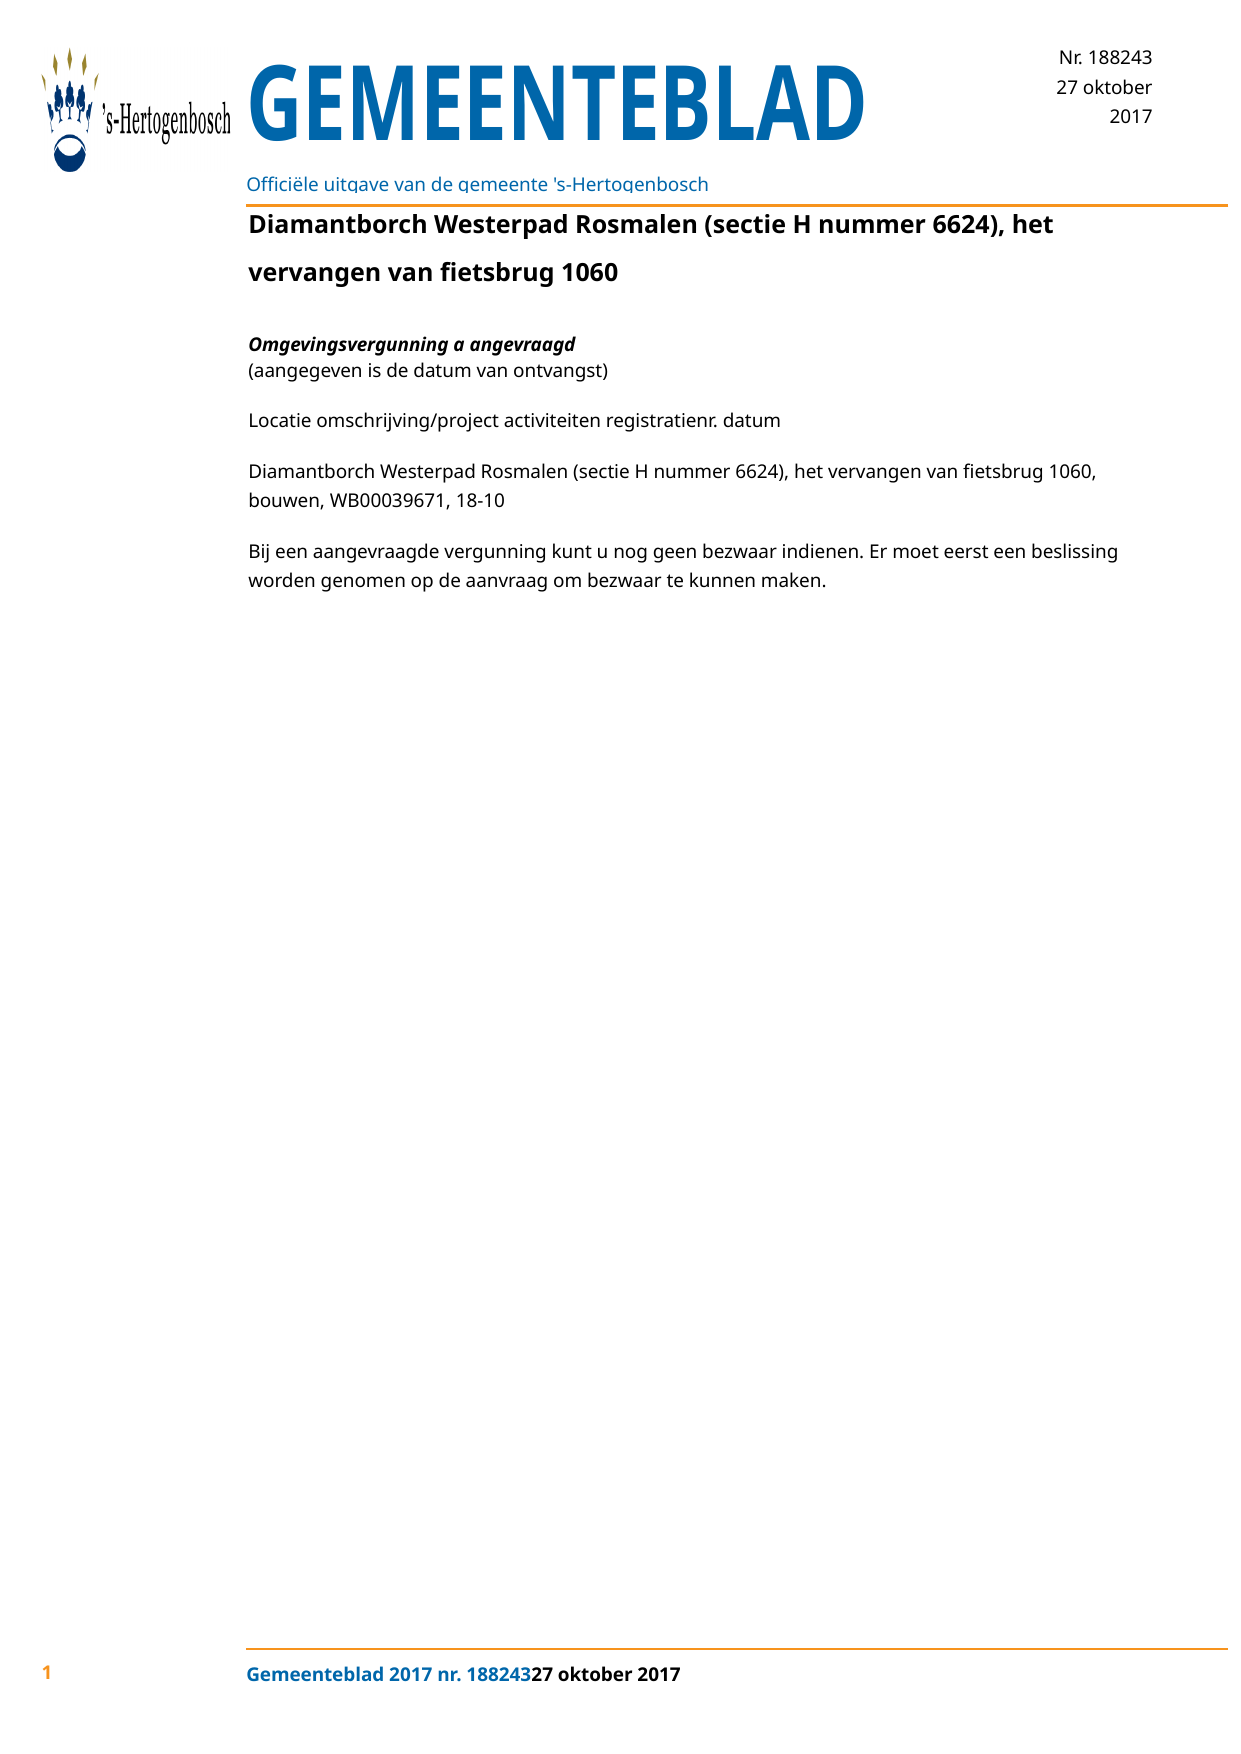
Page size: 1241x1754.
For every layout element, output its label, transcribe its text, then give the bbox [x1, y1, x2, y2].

text Bij een aangevraagde vergunning kunt u nog geen bezwaar indienen. Er moet eerst een beslissing worden genomen op de aanvraag om bezwaar te kunnen maken. [248, 538, 1152, 593]
text (aangegeven is de datum van ontvangst) [248, 357, 1152, 383]
text Locatie omschrijving/project activiteiten registratienr. datum [248, 408, 1152, 433]
picture [41, 47, 231, 172]
text Omgevingsvergunning a angevraagd [248, 331, 1152, 357]
text Diamantborch Westerpad Rosmalen (sectie H nummer 6624), het vervangen van fietsbrug 1060 [248, 207, 1152, 288]
text Diamantborch Westerpad Rosmalen (sectie H nummer 6624), het vervangen van fietsbrug 1060, bouwen, WB00039671, 18-10 [248, 458, 1152, 513]
